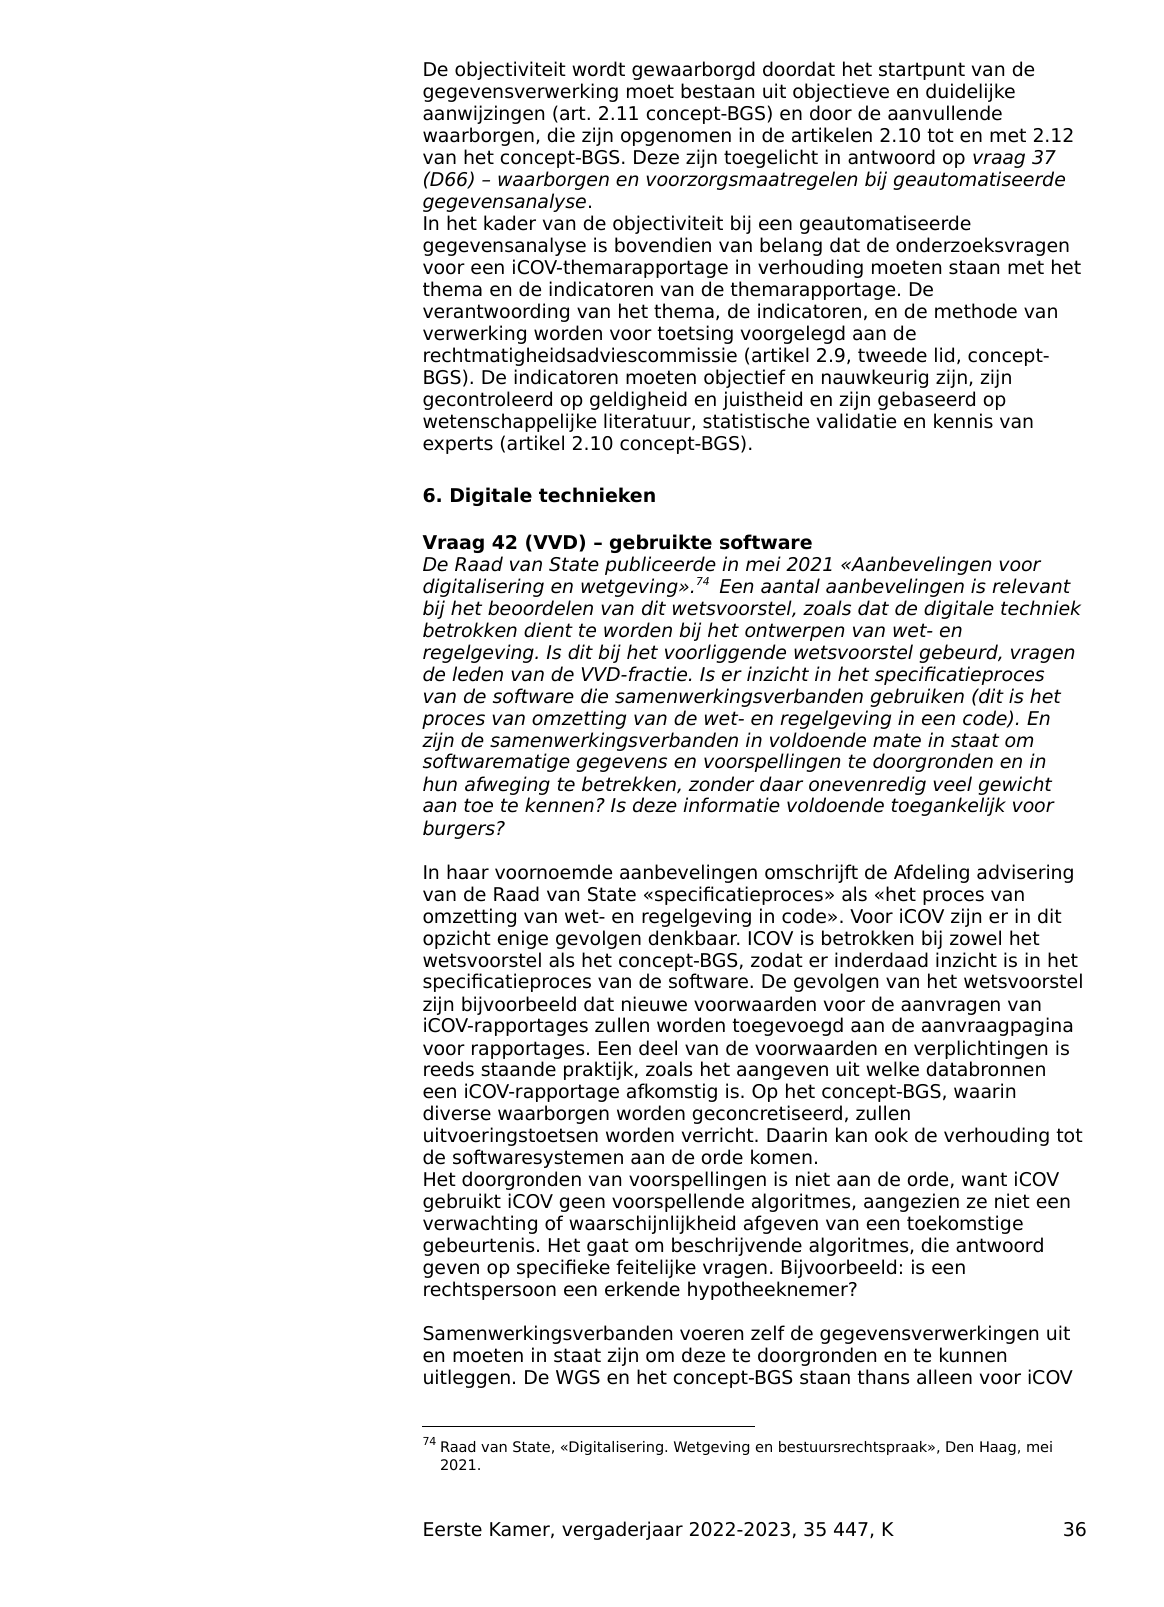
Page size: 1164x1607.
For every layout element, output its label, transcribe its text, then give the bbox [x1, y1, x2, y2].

text De objectiviteit wordt gewaarborgd doordat het startpunt van de gegevensverwerking moet bestaan uit objectieve en duidelijke aanwijzingen (art. 2.11 concept-BGS) en door de aanvullende waarborgen, die zijn opgenomen in de artikelen 2.10 tot en met 2.12 van het concept-BGS. Deze zijn toegelicht in antwoord op vraag 37 (D66) – waarborgen en voorzorgsmaatregelen bij geautomatiseerde gegevensanalyse. [422, 59, 1087, 213]
text Vraag 42 (VVD) – gebruikte software [422, 532, 1087, 554]
text De Raad van State publiceerde in mei 2021 «Aanbevelingen voor digitalisering en wetgeving». Een aantal aanbevelingen is relevant bij het beoordelen van dit wetsvoorstel, zoals dat de digitale techniek betrokken dient te worden bij het ontwerpen van wet- en regelgeving. Is dit bij het voorliggende wetsvoorstel gebeurd, vragen de leden van de VVD-fractie. Is er inzicht in het specificatieproces van de software die samenwerkingsverbanden gebruiken (dit is het proces van omzetting van de wet- en regelgeving in een code). En zijn de samenwerkingsverbanden in voldoende mate in staat om softwarematige gegevens en voorspellingen te doorgronden en in hun afweging te betrekken, zonder daar onevenredig veel gewicht aan toe te kennen? Is deze informatie voldoende toegankelijk voor burgers? [422, 554, 1087, 839]
text Raad van State, «Digitalisering. Wetgeving en bestuursrechtspraak», Den Haag, mei 2021. [422, 1435, 1087, 1474]
text Samenwerkingsverbanden voeren zelf de gegevensverwerkingen uit en moeten in staat zijn om deze te doorgronden en te kunnen uitleggen. De WGS en het concept-BGS staan thans alleen voor iCOV [422, 1323, 1087, 1389]
text Het doorgronden van voorspellingen is niet aan de orde, want iCOV gebruikt iCOV geen voorspellende algoritmes, aangezien ze niet een verwachting of waarschijnlijkheid afgeven van een toekomstige gebeurtenis. Het gaat om beschrijvende algoritmes, die antwoord geven op specifieke feitelijke vragen. Bijvoorbeeld: is een rechtspersoon een erkende hypotheeknemer? [422, 1169, 1087, 1301]
subtitle 6. Digitale technieken [422, 485, 1087, 507]
text In het kader van de objectiviteit bij een geautomatiseerde gegevensanalyse is bovendien van belang dat de onderzoeksvragen voor een iCOV-themarapportage in verhouding moeten staan met het thema en de indicatoren van de themarapportage. De verantwoording van het thema, de indicatoren, en de methode van verwerking worden voor toetsing voorgelegd aan de rechtmatigheidsadviescommissie (artikel 2.9, tweede lid, concept-BGS). De indicatoren moeten objectief en nauwkeurig zijn, zijn gecontroleerd op geldigheid en juistheid en zijn gebaseerd op wetenschappelijke literatuur, statistische validatie en kennis van experts (artikel 2.10 concept-BGS). [422, 213, 1087, 455]
text In haar voornoemde aanbevelingen omschrijft de Afdeling advisering van de Raad van State «specificatieproces» als «het proces van omzetting van wet- en regelgeving in code». Voor iCOV zijn er in dit opzicht enige gevolgen denkbaar. ICOV is betrokken bij zowel het wetsvoorstel als het concept-BGS, zodat er inderdaad inzicht is in het specificatieproces van de software. De gevolgen van het wetsvoorstel zijn bijvoorbeeld dat nieuwe voorwaarden voor de aanvragen van iCOV-rapportages zullen worden toegevoegd aan de aanvraagpagina voor rapportages. Een deel van de voorwaarden en verplichtingen is reeds staande praktijk, zoals het aangeven uit welke databronnen een iCOV-rapportage afkomstig is. Op het concept-BGS, waarin diverse waarborgen worden geconcretiseerd, zullen uitvoeringstoetsen worden verricht. Daarin kan ook de verhouding tot de softwaresystemen aan de orde komen. [422, 862, 1087, 1169]
